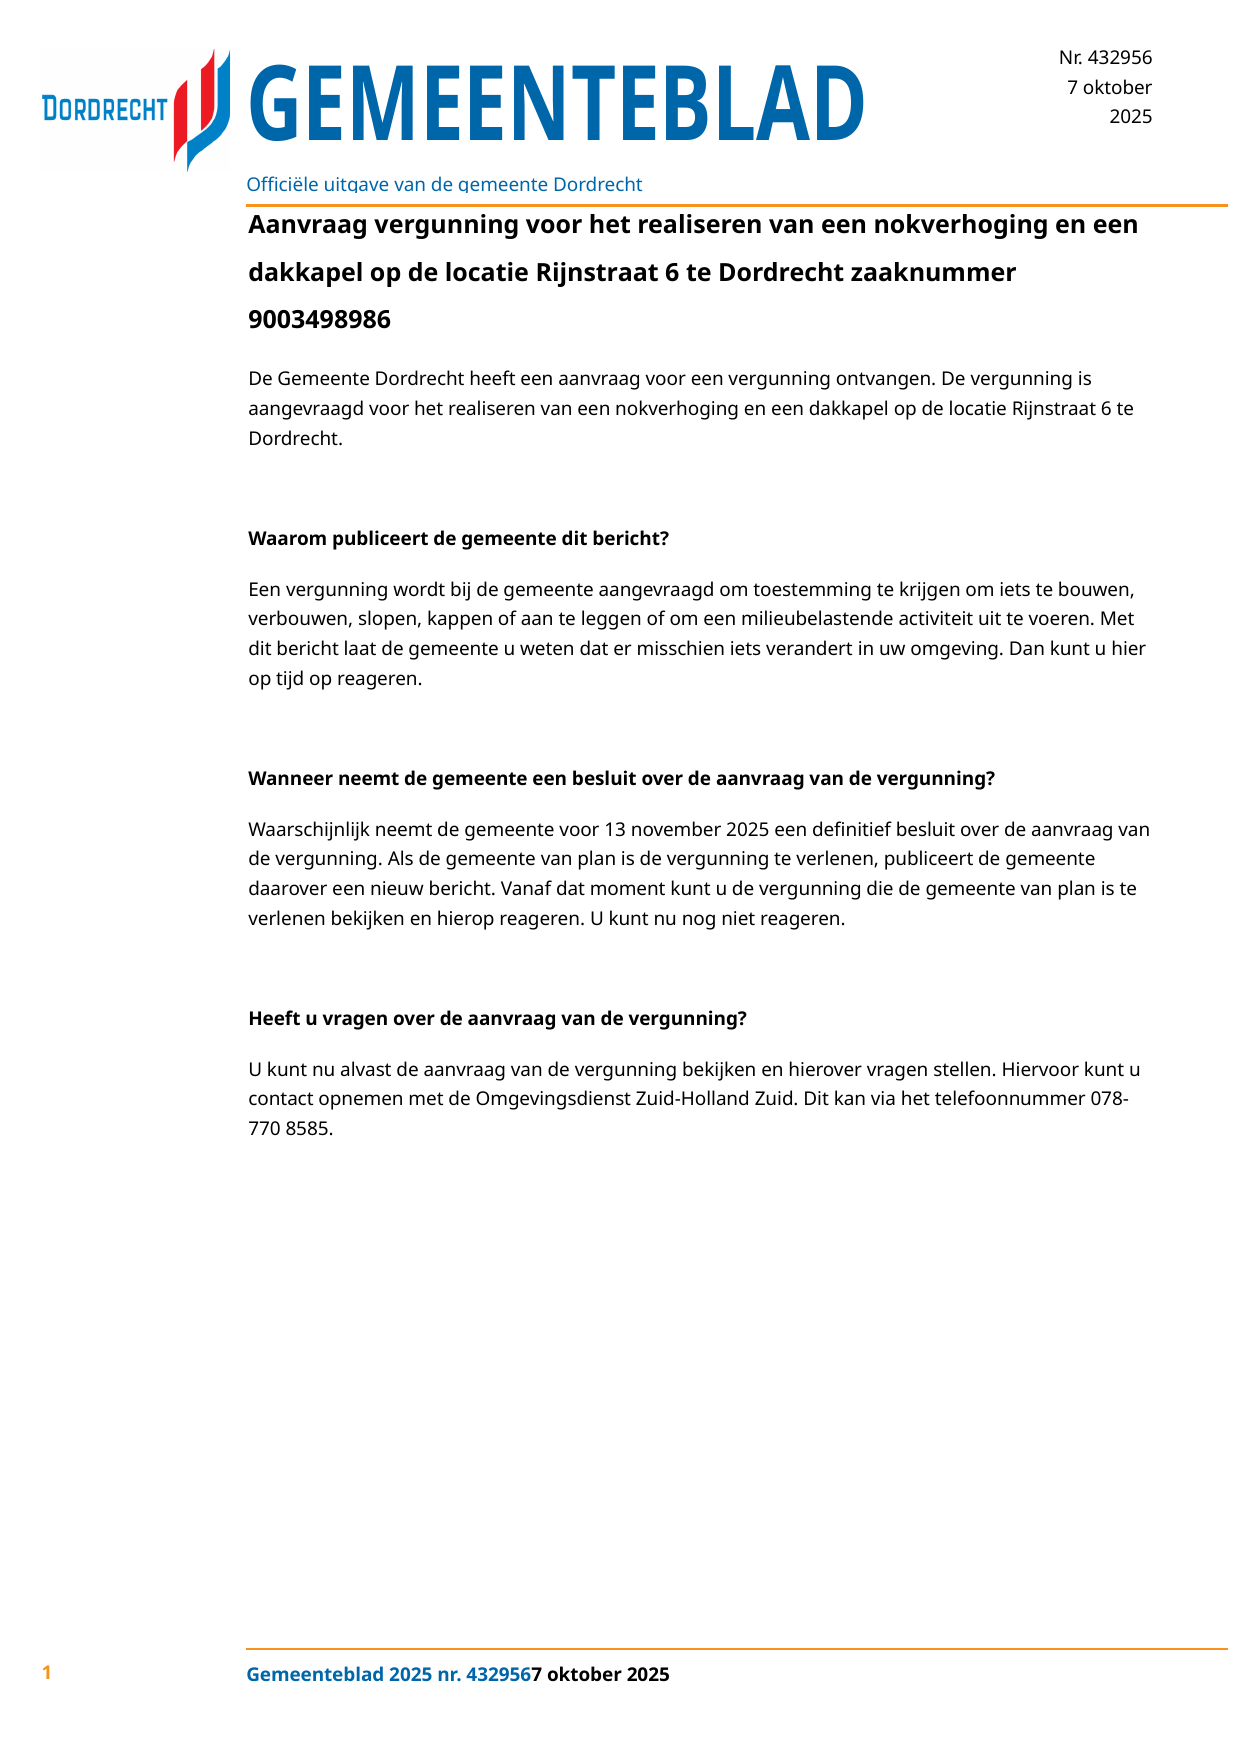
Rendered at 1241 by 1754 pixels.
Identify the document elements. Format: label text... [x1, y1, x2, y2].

text Een vergunning wordt bij de gemeente aangevraagd om toestemming te krijgen om iets te bouwen, verbouwen, slopen, kappen of aan te leggen of om een milieubelastende activiteit uit te voeren. Met dit bericht laat de gemeente u weten dat er misschien iets verandert in uw omgeving. Dan kunt u hier op tijd op reageren. [248, 576, 1152, 690]
text Waarom publiceert de gemeente dit bericht? [248, 526, 1152, 551]
text U kunt nu alvast de aanvraag van de vergunning bekijken en hierover vragen stellen. Hiervoor kunt u contact opnemen met de Omgevingsdienst Zuid-Holland Zuid. Dit kan via het telefoonnummer 078-770 8585. [248, 1056, 1152, 1141]
picture [41, 47, 231, 172]
text Aanvraag vergunning voor het realiseren van een nokverhoging en een dakkapel op de locatie Rijnstraat 6 te Dordrecht zaaknummer 9003498986 [248, 207, 1152, 336]
text De Gemeente Dordrecht heeft een aanvraag voor een vergunning ontvangen. De vergunning is aangevraagd voor het realiseren van een nokverhoging en een dakkapel op de locatie Rijnstraat 6 te Dordrecht. [248, 366, 1152, 450]
text Waarschijnlijk neemt de gemeente voor 13 november 2025 een definitief besluit over de aanvraag van de vergunning. Als de gemeente van plan is de vergunning te verlenen, publiceert de gemeente daarover een nieuw bericht. Vanaf dat moment kunt u de vergunning die de gemeente van plan is te verlenen bekijken en hierop reageren. U kunt nu nog niet reageren. [248, 816, 1152, 930]
text Heeft u vragen over de aanvraag van de vergunning? [248, 1006, 1152, 1031]
text Wanneer neemt de gemeente een besluit over de aanvraag van de vergunning? [248, 766, 1152, 791]
